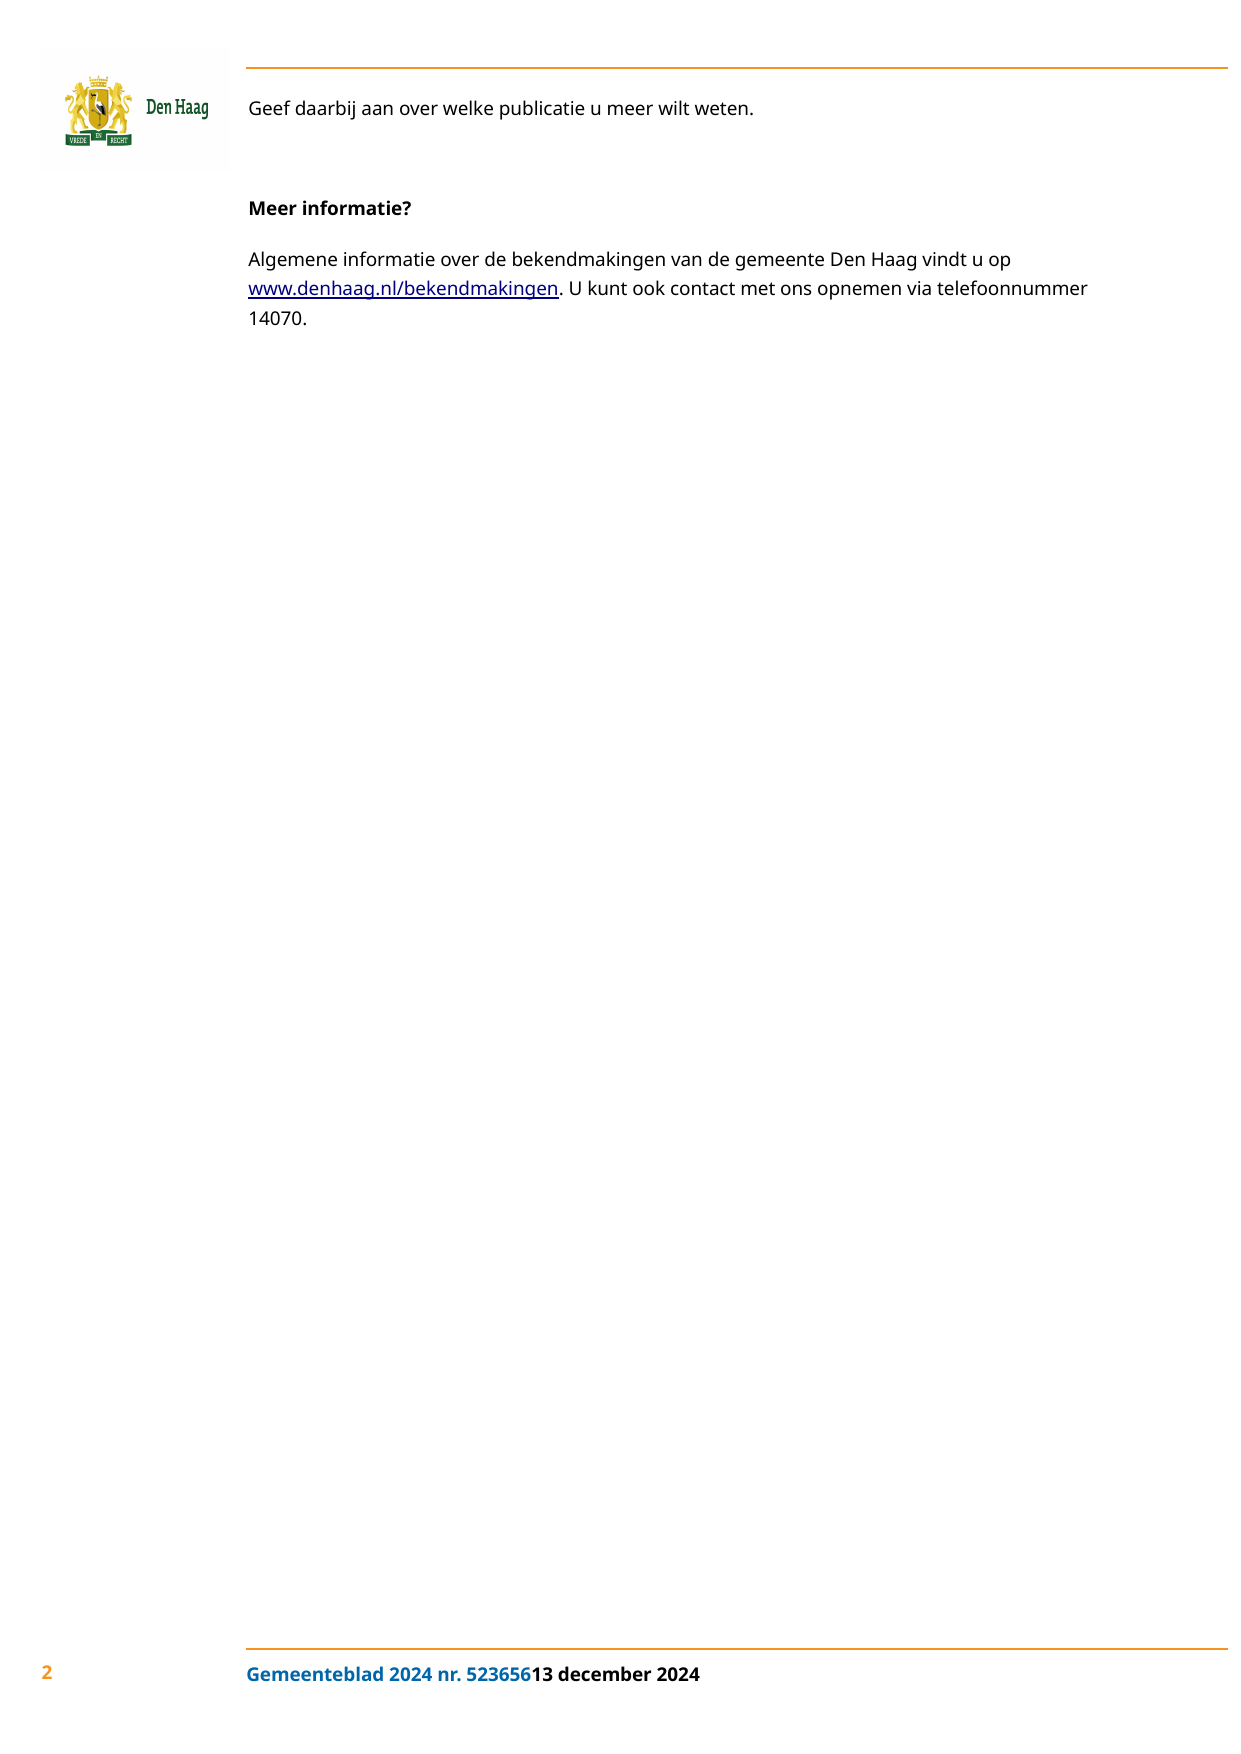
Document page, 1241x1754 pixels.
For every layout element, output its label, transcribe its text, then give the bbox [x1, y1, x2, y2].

text Geef daarbij aan over welke publicatie u meer wilt weten. [248, 95, 1152, 121]
text Algemene informatie over de bekendmakingen van de gemeente Den Haag vindt u op www.denhaag.nl/bekendmakingen. U kunt ook contact met ons opnemen via telefoonnummer 14070. [248, 246, 1152, 331]
text Meer informatie? [248, 196, 1152, 221]
picture [41, 47, 231, 172]
